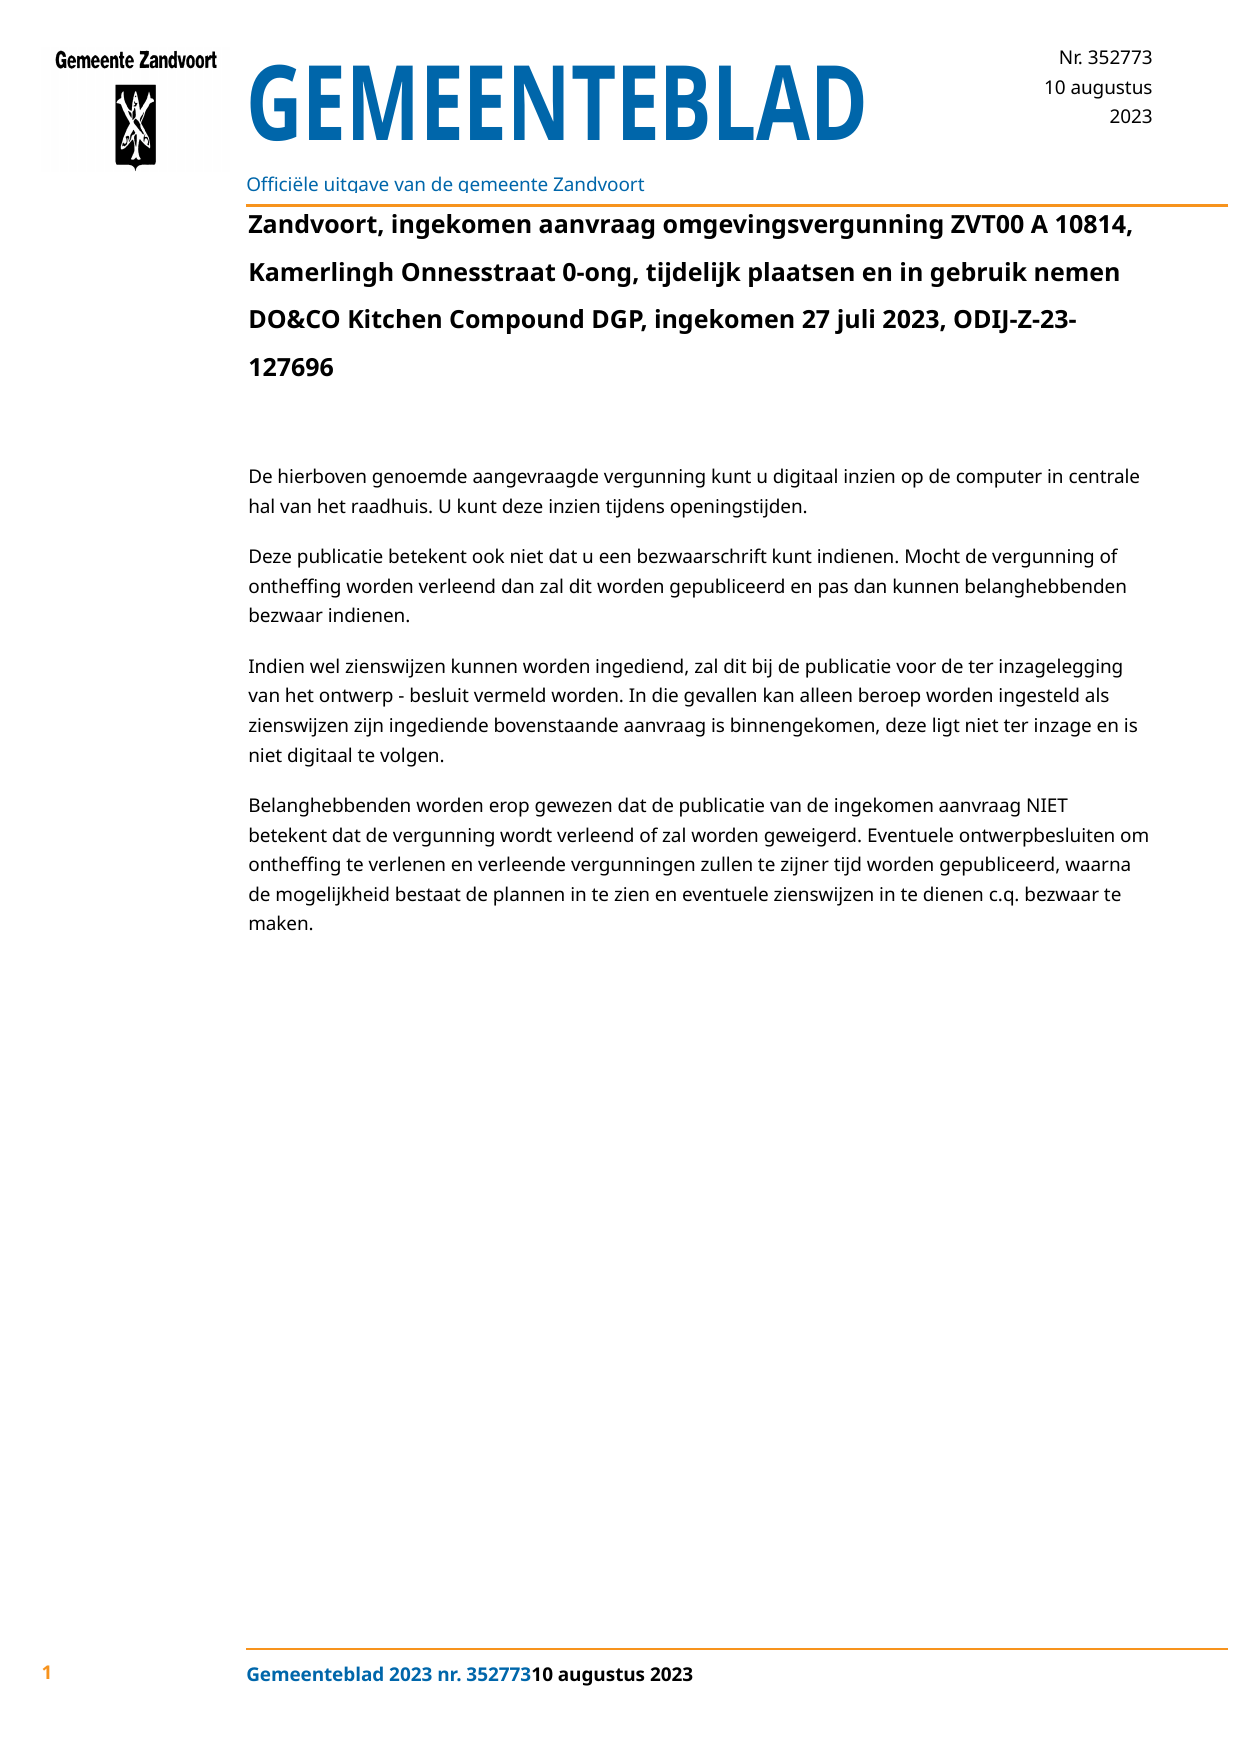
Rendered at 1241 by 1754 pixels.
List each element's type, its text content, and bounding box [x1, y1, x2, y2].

text Deze publicatie betekent ook niet dat u een bezwaarschrift kunt indienen. Mocht de vergunning of ontheffing worden verleend dan zal dit worden gepubliceerd en pas dan kunnen belanghebbenden bezwaar indienen. [248, 543, 1152, 628]
text Zandvoort, ingekomen aanvraag omgevingsvergunning ZVT00 A 10814, Kamerlingh Onnesstraat 0-ong, tijdelijk plaatsen en in gebruik nemen DO&CO Kitchen Compound DGP, ingekomen 27 juli 2023, ODIJ-Z-23-127696 [248, 207, 1152, 384]
text Indien wel zienswijzen kunnen worden ingediend, zal dit bij de publicatie voor de ter inzagelegging van het ontwerp - besluit vermeld worden. In die gevallen kan alleen beroep worden ingesteld als zienswijzen zijn ingediende bovenstaande aanvraag is binnengekomen, deze ligt niet ter inzage en is niet digitaal te volgen. [248, 653, 1152, 768]
picture [41, 47, 231, 172]
text De hierboven genoemde aangevraagde vergunning kunt u digitaal inzien op de computer in centrale hal van het raadhuis. U kunt deze inzien tijdens openingstijden. [248, 463, 1152, 519]
text Belanghebbenden worden erop gewezen dat de publicatie van de ingekomen aanvraag NIET betekent dat de vergunning wordt verleend of zal worden geweigerd. Eventuele ontwerpbesluiten om ontheffing te verlenen en verleende vergunningen zullen te zijner tijd worden gepubliceerd, waarna de mogelijkheid bestaat de plannen in te zien en eventuele zienswijzen in te dienen c.q. bezwaar te maken. [248, 792, 1152, 936]
